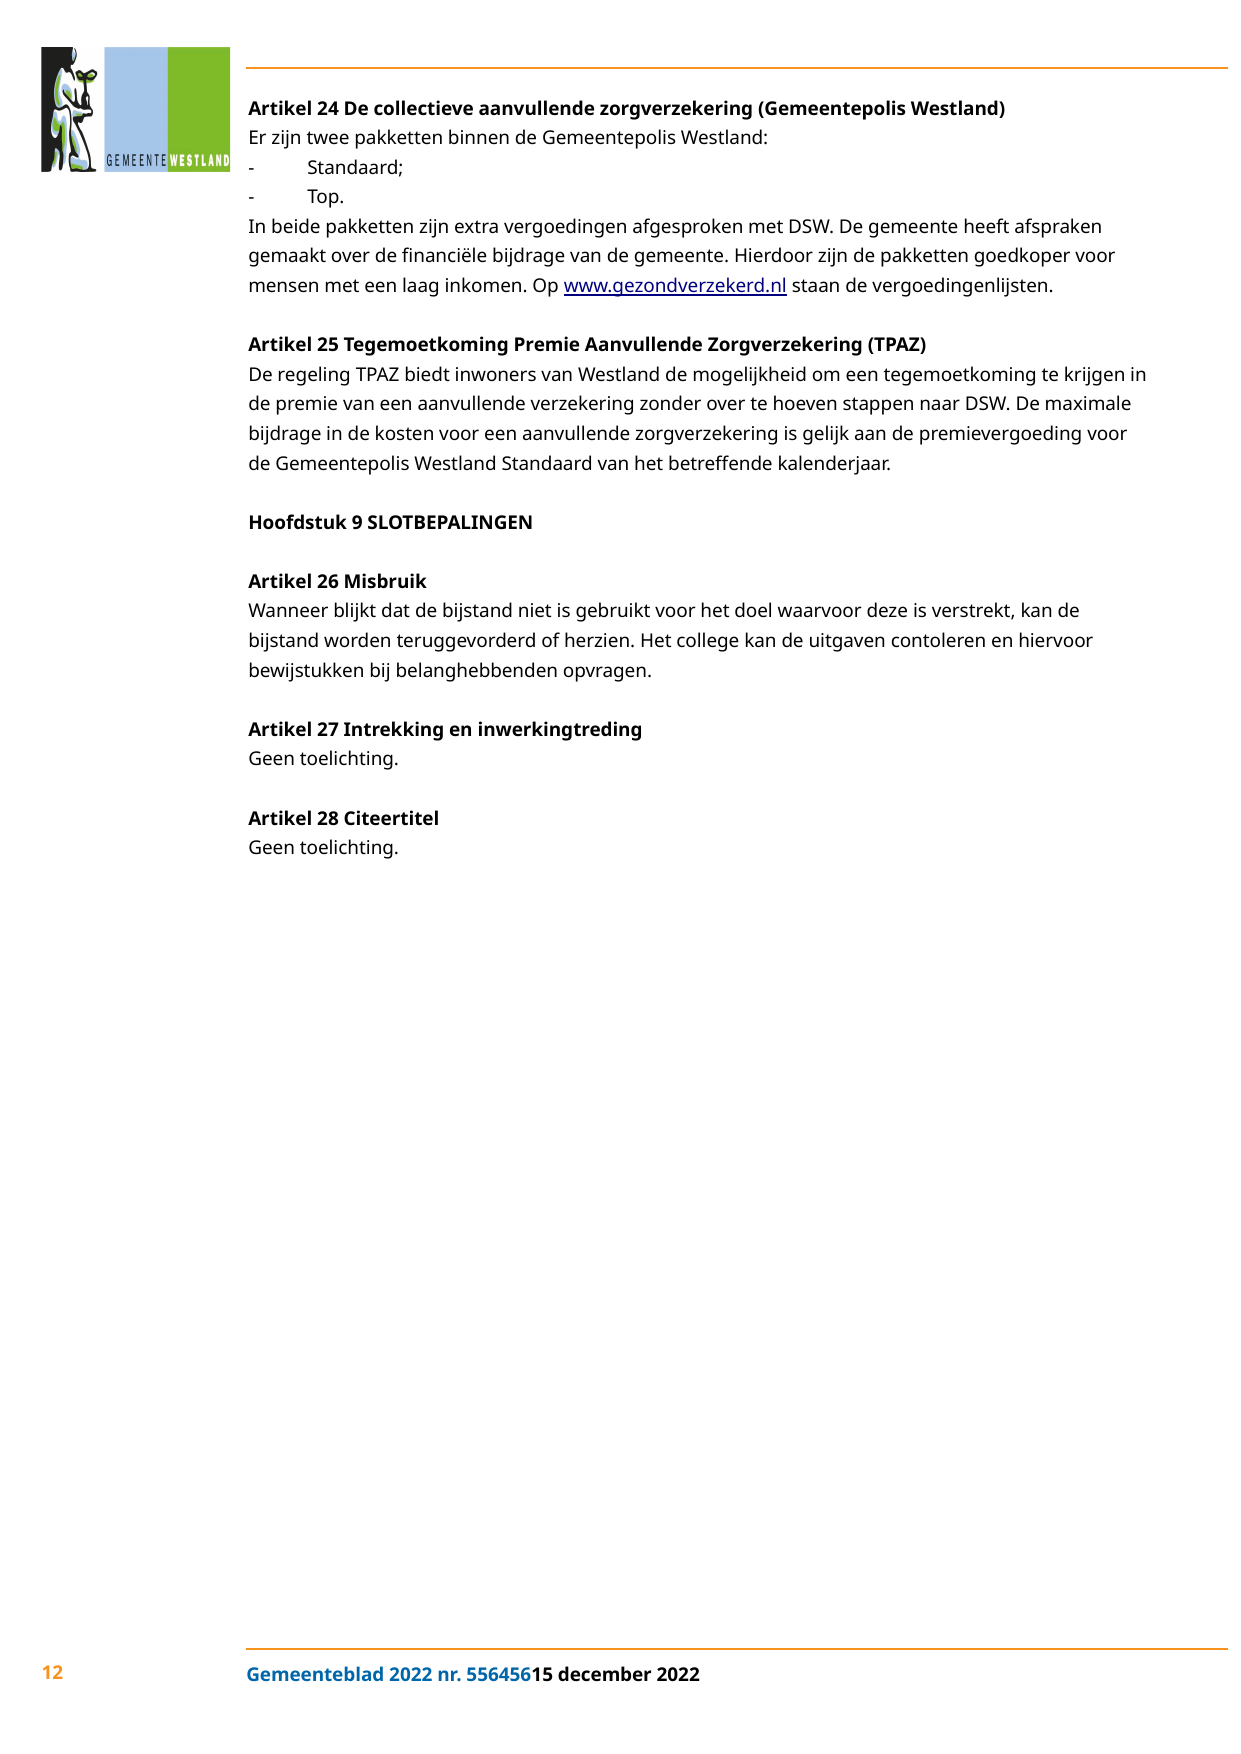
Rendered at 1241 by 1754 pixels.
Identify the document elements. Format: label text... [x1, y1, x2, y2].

text Er zijn twee pakketten binnen de Gemeentepolis Westland: [248, 124, 1152, 150]
text Artikel 24 De collectieve aanvullende zorgverzekering (Gemeentepolis Westland) [248, 95, 1152, 121]
text Artikel 26 Misbruik [248, 568, 1152, 594]
list Top. [248, 183, 1152, 209]
text De regeling TPAZ biedt inwoners van Westland de mogelijkheid om een tegemoetkoming te krijgen in de premie van een aanvullende verzekering zonder over te hoeven stappen naar DSW. De maximale bijdrage in de kosten voor een aanvullende zorgverzekering is gelijk aan de premievergoeding voor de Gemeentepolis Westland Standaard van het betreffende kalenderjaar. [248, 361, 1152, 476]
text Geen toelichting. [248, 746, 1152, 771]
text In beide pakketten zijn extra vergoedingen afgesproken met DSW. De gemeente heeft afspraken gemaakt over de financiële bijdrage van de gemeente. Hierdoor zijn de pakketten goedkoper voor mensen met een laag inkomen. Op www.gezondverzekerd.nl staan de vergoedingenlijsten. [248, 213, 1152, 298]
list Standaard; [248, 154, 1152, 180]
text Artikel 27 Intrekking en inwerkingtreding [248, 716, 1152, 742]
text Geen toelichting. [248, 834, 1152, 860]
text Wanneer blijkt dat de bijstand niet is gebruikt voor het doel waarvoor deze is verstrekt, kan de bijstand worden teruggevorderd of herzien. Het college kan de uitgaven contoleren en hiervoor bewijstukken bij belanghebbenden opvragen. [248, 598, 1152, 683]
text Artikel 25 Tegemoetkoming Premie Aanvullende Zorgverzekering (TPAZ) [248, 331, 1152, 357]
picture [41, 47, 231, 172]
text Artikel 28 Citeertitel [248, 805, 1152, 831]
text Hoofdstuk 9 SLOTBEPALINGEN [248, 509, 1152, 535]
